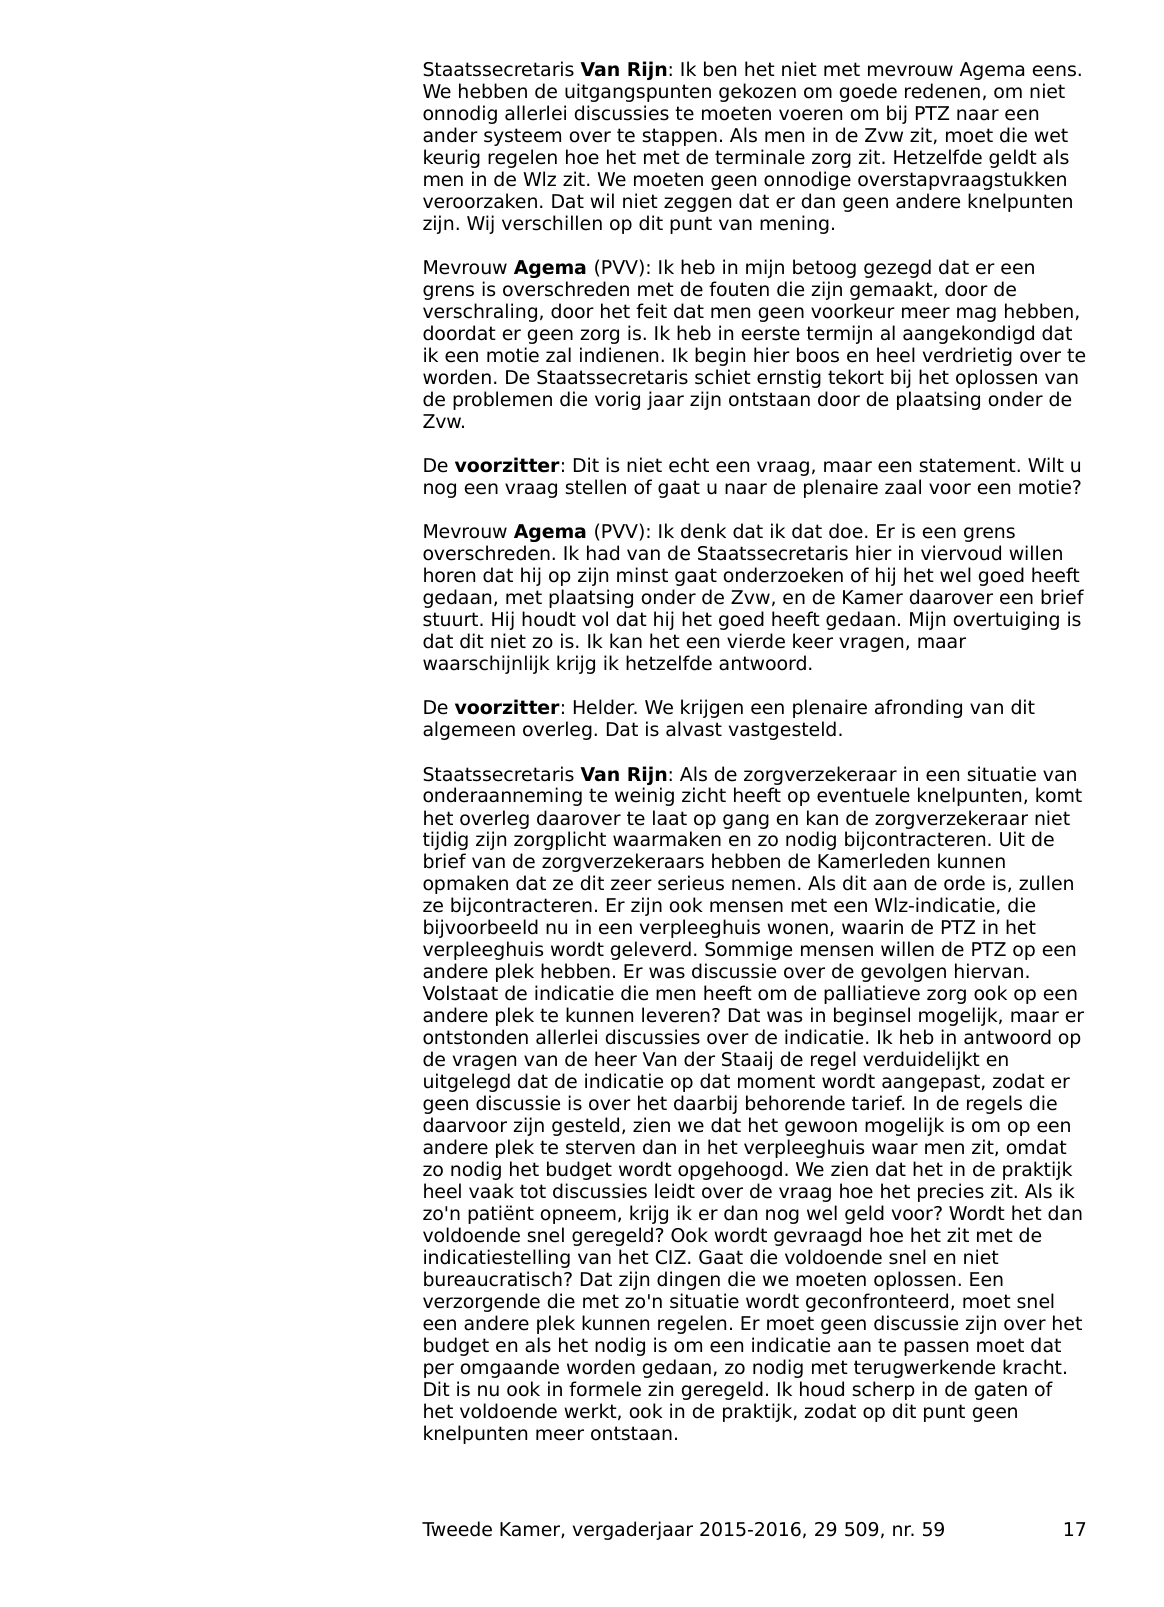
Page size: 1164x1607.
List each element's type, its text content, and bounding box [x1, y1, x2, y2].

text Mevrouw Agema (PVV): Ik denk dat ik dat doe. Er is een grens overschreden. Ik had van de Staatssecretaris hier in viervoud willen horen dat hij op zijn minst gaat onderzoeken of hij het wel goed heeft gedaan, met plaatsing onder de Zvw, en de Kamer daarover een brief stuurt. Hij houdt vol dat hij het goed heeft gedaan. Mijn overtuiging is dat dit niet zo is. Ik kan het een vierde keer vragen, maar waarschijnlijk krijg ik hetzelfde antwoord. [422, 521, 1087, 675]
text De voorzitter: Dit is niet echt een vraag, maar een statement. Wilt u nog een vraag stellen of gaat u naar de plenaire zaal voor een motie? [422, 455, 1087, 499]
text De voorzitter: Helder. We krijgen een plenaire afronding van dit algemeen overleg. Dat is alvast vastgesteld. [422, 697, 1087, 741]
text Staatssecretaris Van Rijn: Als de zorgverzekeraar in een situatie van onderaanneming te weinig zicht heeft op eventuele knelpunten, komt het overleg daarover te laat op gang en kan de zorgverzekeraar niet tijdig zijn zorgplicht waarmaken en zo nodig bijcontracteren. Uit de brief van de zorgverzekeraars hebben de Kamerleden kunnen opmaken dat ze dit zeer serieus nemen. Als dit aan de orde is, zullen ze bijcontracteren. Er zijn ook mensen met een Wlz-indicatie, die bijvoorbeeld nu in een verpleeghuis wonen, waarin de PTZ in het verpleeghuis wordt geleverd. Sommige mensen willen de PTZ op een andere plek hebben. Er was discussie over de gevolgen hiervan. Volstaat de indicatie die men heeft om de palliatieve zorg ook op een andere plek te kunnen leveren? Dat was in beginsel mogelijk, maar er ontstonden allerlei discussies over de indicatie. Ik heb in antwoord op de vragen van de heer Van der Staaij de regel verduidelijkt en uitgelegd dat de indicatie op dat moment wordt aangepast, zodat er geen discussie is over het daarbij behorende tarief. In de regels die daarvoor zijn gesteld, zien we dat het gewoon mogelijk is om op een andere plek te sterven dan in het verpleeghuis waar men zit, omdat zo nodig het budget wordt opgehoogd. We zien dat het in de praktijk heel vaak tot discussies leidt over de vraag hoe het precies zit. Als ik zo'n patiënt opneem, krijg ik er dan nog wel geld voor? Wordt het dan voldoende snel geregeld? Ook wordt gevraagd hoe het zit met de indicatiestelling van het CIZ. Gaat die voldoende snel en niet bureaucratisch? Dat zijn dingen die we moeten oplossen. Een verzorgende die met zo'n situatie wordt geconfronteerd, moet snel een andere plek kunnen regelen. Er moet geen discussie zijn over het budget en als het nodig is om een indicatie aan te passen moet dat per omgaande worden gedaan, zo nodig met terugwerkende kracht. Dit is nu ook in formele zin geregeld. Ik houd scherp in de gaten of het voldoende werkt, ook in de praktijk, zodat op dit punt geen knelpunten meer ontstaan. [422, 763, 1087, 1445]
text Staatssecretaris Van Rijn: Ik ben het niet met mevrouw Agema eens. We hebben de uitgangspunten gekozen om goede redenen, om niet onnodig allerlei discussies te moeten voeren om bij PTZ naar een ander systeem over te stappen. Als men in de Zvw zit, moet die wet keurig regelen hoe het met de terminale zorg zit. Hetzelfde geldt als men in de Wlz zit. We moeten geen onnodige overstapvraagstukken veroorzaken. Dat wil niet zeggen dat er dan geen andere knelpunten zijn. Wij verschillen op dit punt van mening. [422, 59, 1087, 235]
text Mevrouw Agema (PVV): Ik heb in mijn betoog gezegd dat er een grens is overschreden met de fouten die zijn gemaakt, door de verschraling, door het feit dat men geen voorkeur meer mag hebben, doordat er geen zorg is. Ik heb in eerste termijn al aangekondigd dat ik een motie zal indienen. Ik begin hier boos en heel verdrietig over te worden. De Staatssecretaris schiet ernstig tekort bij het oplossen van de problemen die vorig jaar zijn ontstaan door de plaatsing onder de Zvw. [422, 257, 1087, 433]
